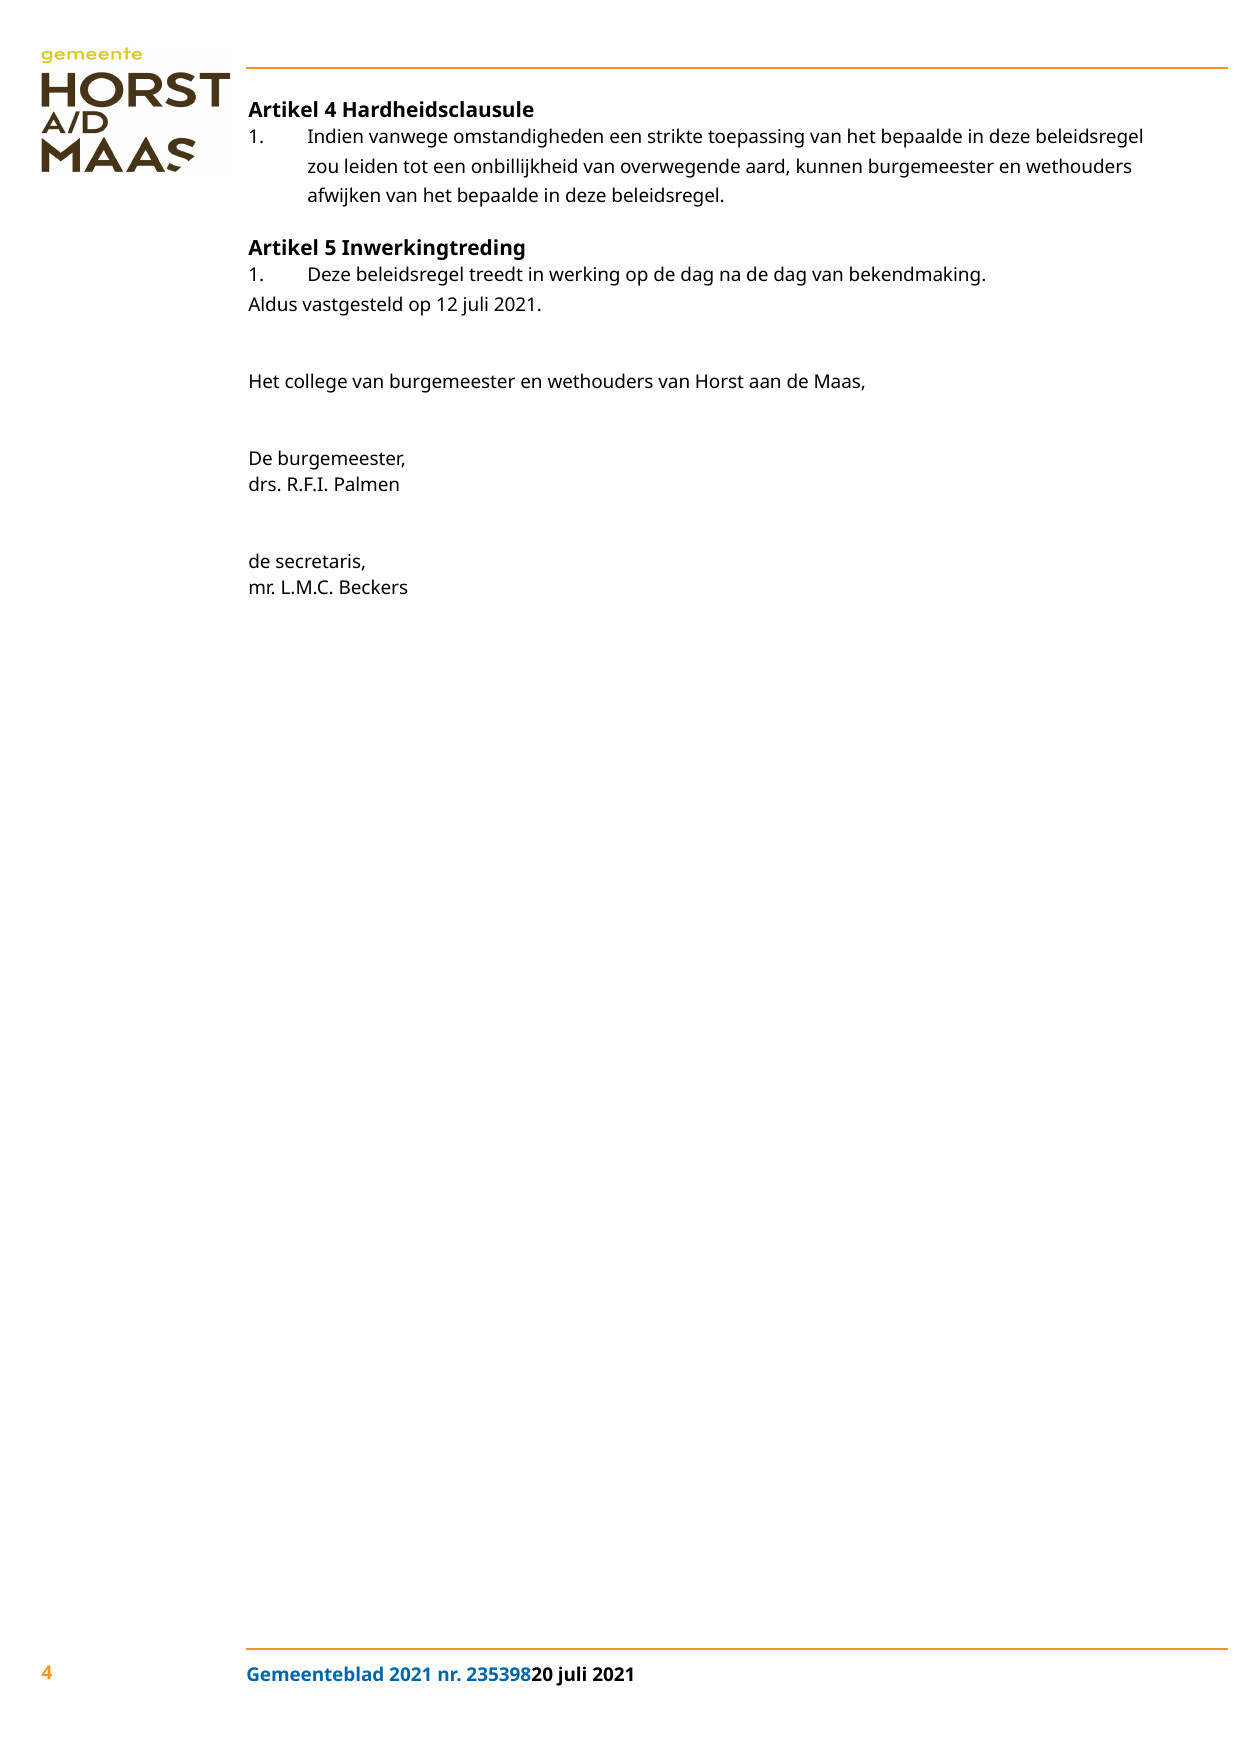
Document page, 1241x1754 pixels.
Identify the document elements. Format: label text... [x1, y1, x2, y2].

picture [41, 47, 231, 172]
text de secretaris, [248, 548, 1152, 574]
text drs. R.F.I. Palmen [248, 471, 1152, 497]
text Artikel 5 Inwerkingtreding [248, 233, 1152, 261]
text mr. L.M.C. Beckers [248, 574, 1152, 599]
list Indien vanwege omstandigheden een strikte toepassing van het bepaalde in deze beleidsregel zou leiden tot een onbillijkheid van overwegende aard, kunnen burgemeester en wethouders afwijken van het bepaalde in deze beleidsregel. [248, 123, 1152, 208]
list Deze beleidsregel treedt in werking op de dag na de dag van bekendmaking. [248, 261, 1152, 287]
text Aldus vastgesteld op 12 juli 2021. [248, 291, 1152, 317]
text Artikel 4 Hardheidsclausule [248, 95, 1152, 123]
text De burgemeester, [248, 445, 1152, 471]
text Het college van burgemeester en wethouders van Horst aan de Maas, [248, 368, 1152, 394]
